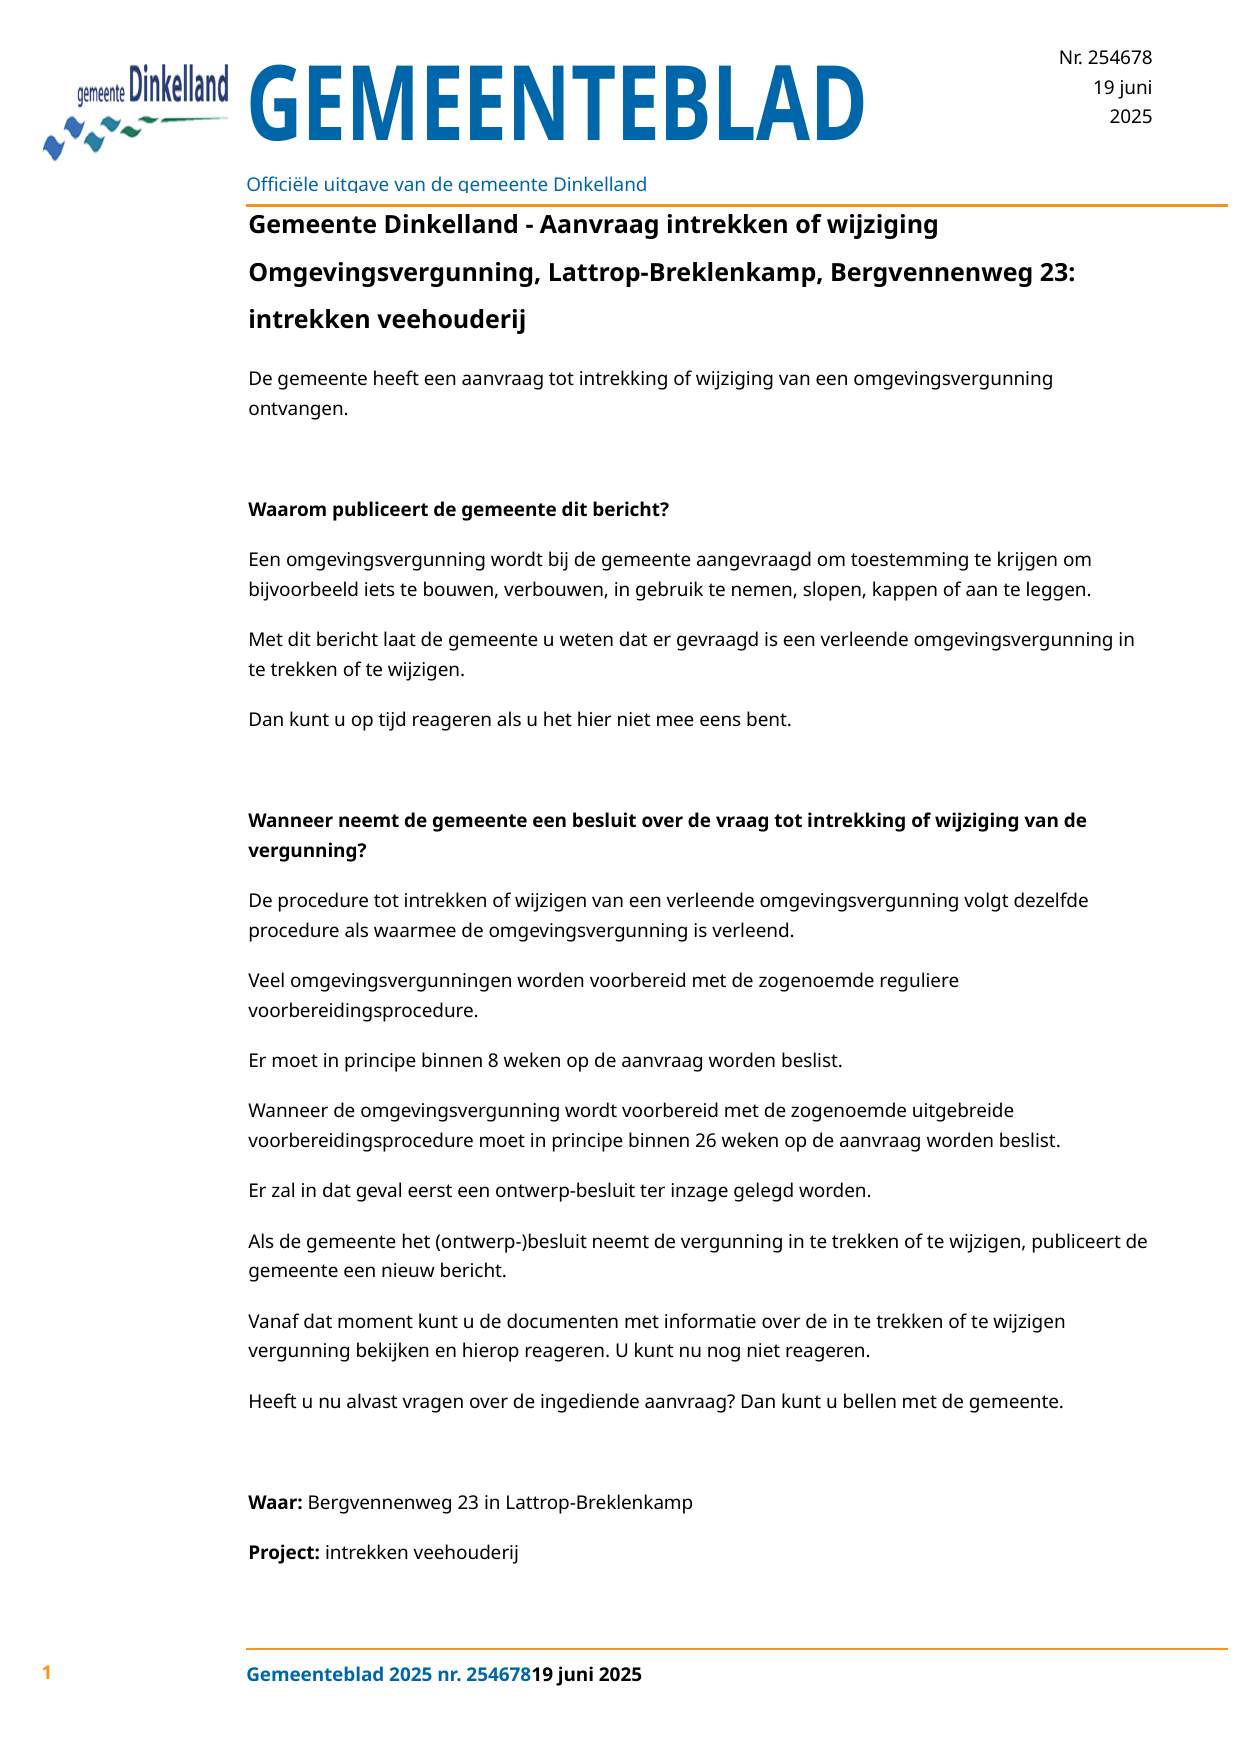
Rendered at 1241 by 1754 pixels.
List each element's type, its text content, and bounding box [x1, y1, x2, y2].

text Een omgevingsvergunning wordt bij de gemeente aangevraagd om toestemming te krijgen om bijvoorbeeld iets te bouwen, verbouwen, in gebruik te nemen, slopen, kappen of aan te leggen. [248, 546, 1152, 602]
text Wanneer neemt de gemeente een besluit over de vraag tot intrekking of wijziging van de vergunning? [248, 807, 1152, 862]
text Vanaf dat moment kunt u de documenten met informatie over de in te trekken of te wijzigen vergunning bekijken en hierop reageren. U kunt nu nog niet reageren. [248, 1308, 1152, 1363]
text Er moet in principe binnen 8 weken op de aanvraag worden beslist. [248, 1047, 1152, 1073]
text Project: intrekken veehouderij [248, 1539, 1152, 1565]
text Waar: Bergvennenweg 23 in Lattrop-Breklenkamp [248, 1489, 1152, 1514]
picture [41, 47, 231, 172]
text Als de gemeente het (ontwerp-)besluit neemt de vergunning in te trekken of te wijzigen, publiceert de gemeente een nieuw bericht. [248, 1228, 1152, 1283]
text Met dit bericht laat de gemeente u weten dat er gevraagd is een verleende omgevingsvergunning in te trekken of te wijzigen. [248, 626, 1152, 682]
text De procedure tot intrekken of wijzigen van een verleende omgevingsvergunning volgt dezelfde procedure als waarmee de omgevingsvergunning is verleend. [248, 887, 1152, 942]
text Wanneer de omgevingsvergunning wordt voorbereid met de zogenoemde uitgebreide voorbereidingsprocedure moet in principe binnen 26 weken op de aanvraag worden beslist. [248, 1098, 1152, 1153]
text Dan kunt u op tijd reageren als u het hier niet mee eens bent. [248, 706, 1152, 732]
text De gemeente heeft een aanvraag tot intrekking of wijziging van een omgevingsvergunning ontvangen. [248, 366, 1152, 421]
text Gemeente Dinkelland - Aanvraag intrekken of wijziging Omgevingsvergunning, Lattrop-Breklenkamp, Bergvennenweg 23: intrekken veehouderij [248, 207, 1152, 336]
text Heeft u nu alvast vragen over de ingediende aanvraag? Dan kunt u bellen met de gemeente. [248, 1388, 1152, 1414]
text Waarom publiceert de gemeente dit bericht? [248, 496, 1152, 522]
text Veel omgevingsvergunningen worden voorbereid met de zogenoemde reguliere voorbereidingsprocedure. [248, 967, 1152, 1022]
text Er zal in dat geval eerst een ontwerp-besluit ter inzage gelegd worden. [248, 1178, 1152, 1203]
